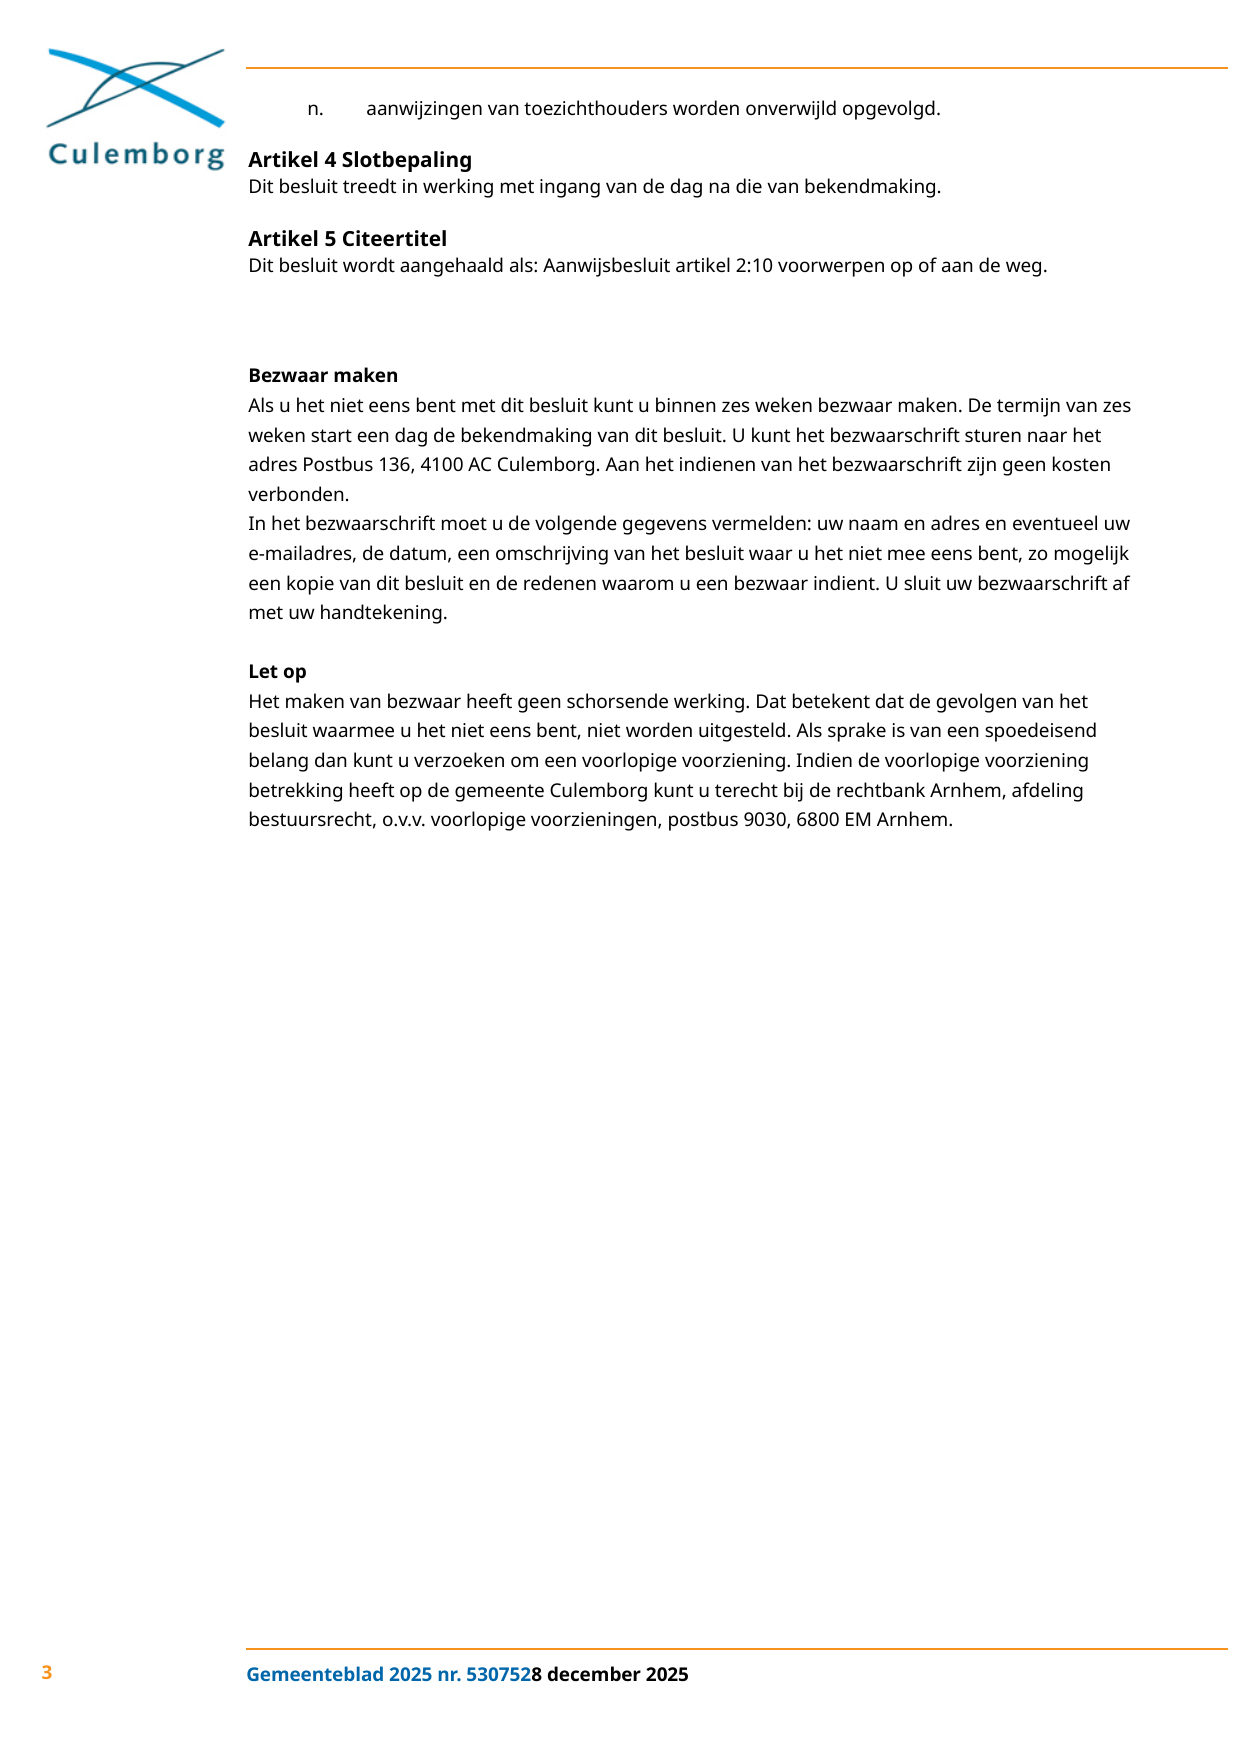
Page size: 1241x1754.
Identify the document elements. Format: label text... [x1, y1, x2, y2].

text Dit besluit wordt aangehaald als: Aanwijsbesluit artikel 2:10 voorwerpen op of aan de weg. [248, 252, 1152, 278]
text Het maken van bezwaar heeft geen schorsende werking. Dat betekent dat de gevolgen van het besluit waarmee u het niet eens bent, niet worden uitgesteld. Als sprake is van een spoedeisend belang dan kunt u verzoeken om een voorlopige voorziening. Indien de voorlopige voorziening betrekking heeft op de gemeente Culemborg kunt u terecht bij de rechtbank Arnhem, afdeling bestuursrecht, o.v.v. voorlopige voorzieningen, postbus 9030, 6800 EM Arnhem. [248, 688, 1152, 832]
text Als u het niet eens bent met dit besluit kunt u binnen zes weken bezwaar maken. De termijn van zes weken start een dag de bekendmaking van dit besluit. U kunt het bezwaarschrift sturen naar het adres Postbus 136, 4100 AC Culemborg. Aan het indienen van het bezwaarschrift zijn geen kosten verbonden. [248, 392, 1152, 507]
text Let op [248, 658, 1152, 684]
list aanwijzingen van toezichthouders worden onverwijld opgevolgd. [307, 95, 1152, 121]
text Artikel 4 Slotbepaling [248, 145, 1152, 174]
text Artikel 5 Citeertitel [248, 224, 1152, 252]
text Dit besluit treedt in werking met ingang van de dag na die van bekendmaking. [248, 174, 1152, 199]
picture [41, 47, 231, 172]
text Bezwaar maken [248, 363, 1152, 388]
text In het bezwaarschrift moet u de volgende gegevens vermelden: uw naam en adres en eventueel uw e-mailadres, de datum, een omschrijving van het besluit waar u het niet mee eens bent, zo mogelijk een kopie van dit besluit en de redenen waarom u een bezwaar indient. U sluit uw bezwaarschrift af met uw handtekening. [248, 511, 1152, 625]
